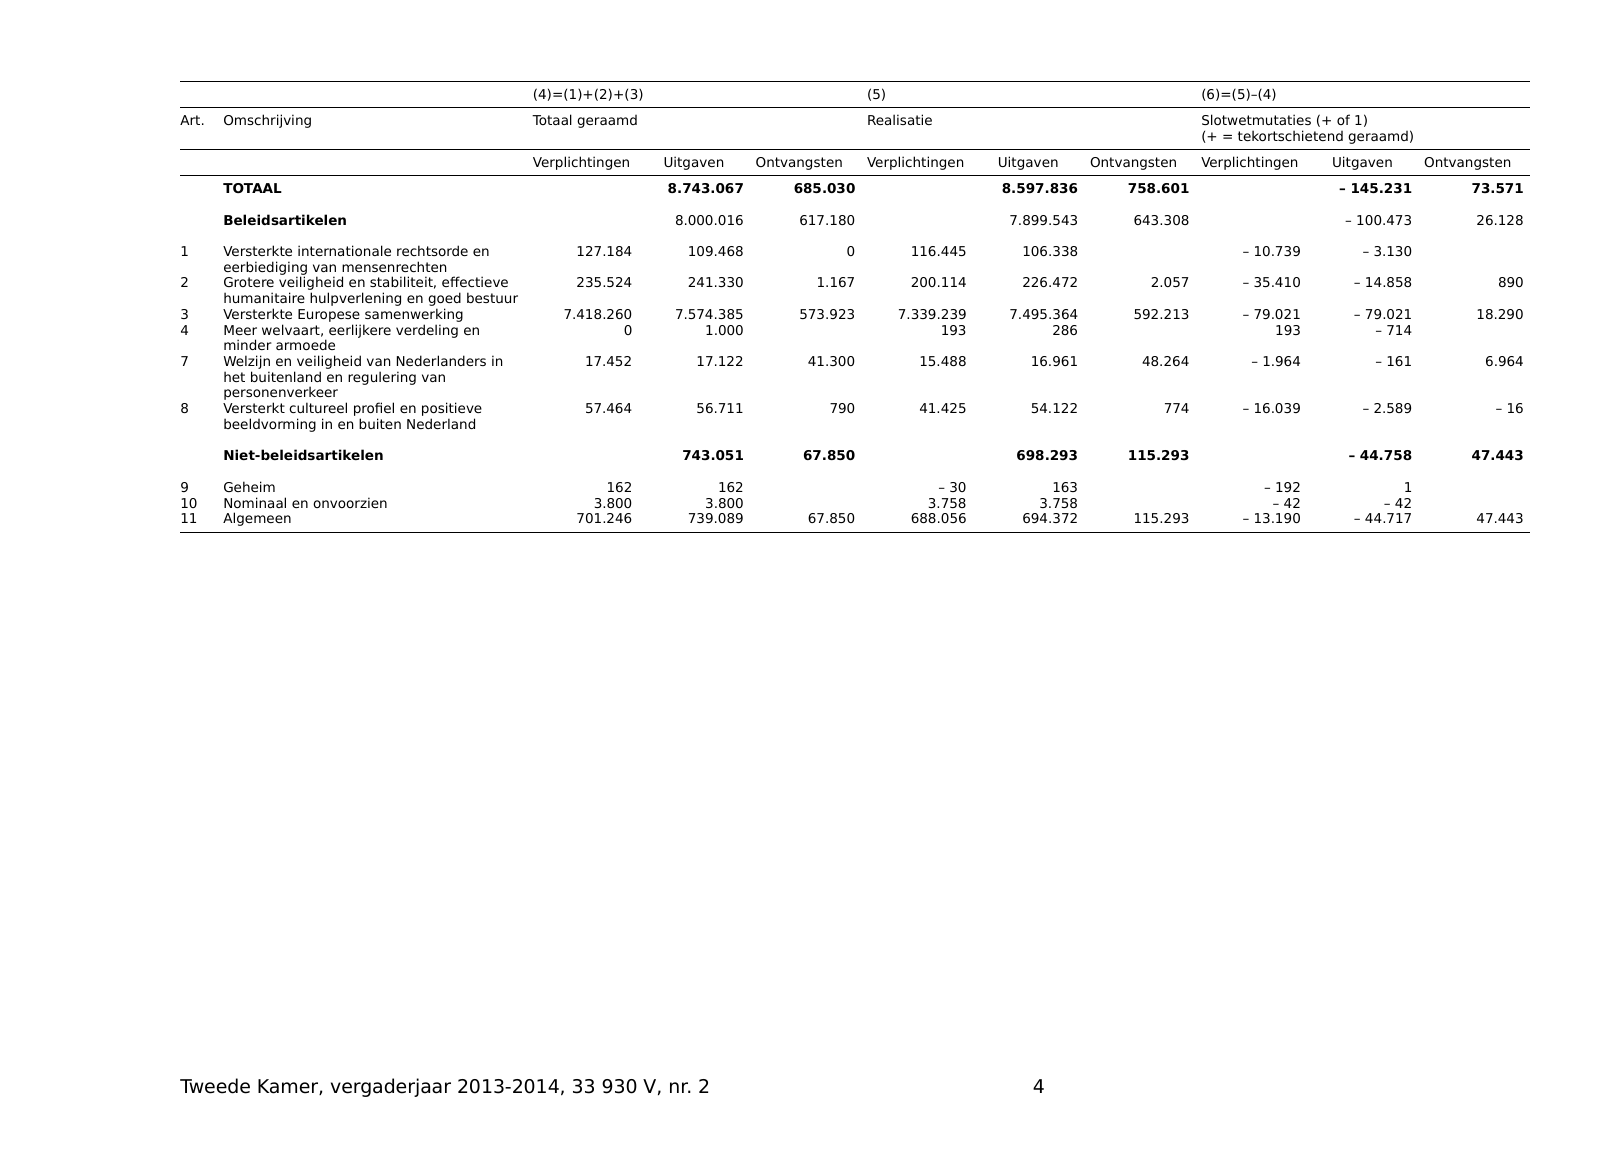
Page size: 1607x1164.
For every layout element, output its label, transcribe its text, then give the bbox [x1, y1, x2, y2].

table_cell – 16 [1418, 401, 1529, 432]
table_cell 0 [750, 244, 861, 275]
table_cell Meer welvaart, eerlijkere verdeling en minder armoede [217, 323, 527, 354]
table_cell 1.000 [638, 323, 749, 354]
table_cell [527, 197, 638, 212]
table_cell [861, 433, 972, 448]
table_cell 0 [527, 323, 638, 354]
table_cell [861, 197, 972, 212]
table_cell [1418, 480, 1529, 495]
table_cell [217, 433, 527, 448]
table_cell 109.468 [638, 244, 749, 275]
table_cell 3 [180, 307, 217, 322]
table_cell [750, 464, 861, 480]
table_cell – 192 [1195, 480, 1307, 495]
table_header (6)=(5)–(4) [1195, 82, 1529, 107]
table_cell Art. [180, 108, 217, 149]
table_cell [527, 433, 638, 448]
table_cell [750, 228, 861, 244]
table_cell [972, 433, 1084, 448]
table_cell Realisatie [861, 108, 1195, 149]
table_cell [1307, 433, 1418, 448]
table_cell [217, 197, 527, 212]
table_cell [750, 197, 861, 212]
table_cell [217, 228, 527, 244]
table_cell 8.597.836 [972, 176, 1084, 197]
table_cell Uitgaven [972, 150, 1084, 175]
table_cell [1307, 464, 1418, 480]
table_cell 106.338 [972, 244, 1084, 275]
table_cell 115.293 [1084, 448, 1195, 464]
table_cell 573.923 [750, 307, 861, 322]
table_cell Algemeen [217, 511, 527, 532]
table_cell 3.758 [861, 495, 972, 511]
table_cell 8.000.016 [638, 212, 749, 228]
table_cell [180, 448, 217, 464]
table_cell [750, 480, 861, 495]
table_cell 15.488 [861, 354, 972, 401]
table_cell 17.122 [638, 354, 749, 401]
table_cell [527, 228, 638, 244]
table_cell [527, 464, 638, 480]
table_cell 7.899.543 [972, 212, 1084, 228]
table_cell [1195, 176, 1307, 197]
table_cell Ontvangsten [750, 150, 861, 175]
table_cell – 2.589 [1307, 401, 1418, 432]
table_cell 47.443 [1418, 448, 1529, 464]
table_cell 8.743.067 [638, 176, 749, 197]
table_cell [638, 228, 749, 244]
table_cell [180, 212, 217, 228]
table_cell Welzijn en veiligheid van Nederlanders in het buitenland en regulering van personenverkeer [217, 354, 527, 401]
table_cell Ontvangsten [1084, 150, 1195, 175]
table_cell – 13.190 [1195, 511, 1307, 532]
table_header (4)=(1)+(2)+(3) [527, 82, 861, 107]
table_cell [180, 464, 217, 480]
table_cell [1084, 480, 1195, 495]
table_cell 688.056 [861, 511, 972, 532]
table_cell 226.472 [972, 275, 1084, 307]
table_cell Grotere veiligheid en stabiliteit, effectieve humanitaire hulpverlening en goed bestuur [217, 275, 527, 307]
table_cell 26.128 [1418, 212, 1529, 228]
table_cell [1195, 464, 1307, 480]
table_cell 698.293 [972, 448, 1084, 464]
table_cell 2 [180, 275, 217, 307]
table_cell 163 [972, 480, 1084, 495]
table_cell – 1.964 [1195, 354, 1307, 401]
table_cell 7.574.385 [638, 307, 749, 322]
table_cell Slotwetmutaties (+ of 1) (+ = tekortschietend geraamd) [1195, 108, 1529, 149]
table_cell 790 [750, 401, 861, 432]
table_cell 73.571 [1418, 176, 1529, 197]
table_cell Verplichtingen [1195, 150, 1307, 175]
table_cell [638, 464, 749, 480]
table_cell TOTAAL [217, 176, 527, 197]
table_cell Beleidsartikelen [217, 212, 527, 228]
table_cell 115.293 [1084, 511, 1195, 532]
table_cell 758.601 [1084, 176, 1195, 197]
table_cell 127.184 [527, 244, 638, 275]
table_cell [1084, 464, 1195, 480]
table_cell [1418, 323, 1529, 354]
table_cell Omschrijving [217, 108, 527, 149]
table_cell 1 [1307, 480, 1418, 495]
table_cell [861, 448, 972, 464]
table_cell – 79.021 [1195, 307, 1307, 322]
table_cell 592.213 [1084, 307, 1195, 322]
table_cell – 16.039 [1195, 401, 1307, 432]
table_cell 54.122 [972, 401, 1084, 432]
table_cell 116.445 [861, 244, 972, 275]
table_cell 67.850 [750, 448, 861, 464]
table_cell Uitgaven [1307, 150, 1418, 175]
table_cell [750, 495, 861, 511]
table_cell 67.850 [750, 511, 861, 532]
table_cell 18.290 [1418, 307, 1529, 322]
table_cell [638, 433, 749, 448]
table_cell – 30 [861, 480, 972, 495]
table_cell [1418, 228, 1529, 244]
table_cell 1.167 [750, 275, 861, 307]
table_cell [861, 212, 972, 228]
table_header [217, 82, 527, 107]
table_cell 743.051 [638, 448, 749, 464]
table_cell [1195, 212, 1307, 228]
table_cell Versterkte internationale rechtsorde en eerbiediging van mensenrechten [217, 244, 527, 275]
table_cell 694.372 [972, 511, 1084, 532]
table_cell 890 [1418, 275, 1529, 307]
table_cell 41.300 [750, 354, 861, 401]
table_cell Ontvangsten [1418, 150, 1529, 175]
table_cell 3.800 [638, 495, 749, 511]
table_cell [217, 150, 527, 175]
table_cell [1418, 244, 1529, 275]
table_cell 57.464 [527, 401, 638, 432]
table_cell 162 [527, 480, 638, 495]
table_cell 200.114 [861, 275, 972, 307]
table_cell [972, 464, 1084, 480]
table_cell [638, 197, 749, 212]
table_cell [1195, 197, 1307, 212]
table_cell – 100.473 [1307, 212, 1418, 228]
table_cell 617.180 [750, 212, 861, 228]
table_cell 774 [1084, 401, 1195, 432]
table_cell [217, 464, 527, 480]
table_cell 286 [972, 323, 1084, 354]
table_cell [1418, 433, 1529, 448]
table_cell 47.443 [1418, 511, 1529, 532]
table_cell Versterkte Europese samenwerking [217, 307, 527, 322]
table_cell [1084, 244, 1195, 275]
table_cell 193 [861, 323, 972, 354]
table_cell Verplichtingen [861, 150, 972, 175]
table_cell [1195, 228, 1307, 244]
table_cell 4 [180, 323, 217, 354]
table_cell – 79.021 [1307, 307, 1418, 322]
table_cell 11 [180, 511, 217, 532]
table_cell [527, 176, 638, 197]
table_cell 2.057 [1084, 275, 1195, 307]
table_cell 16.961 [972, 354, 1084, 401]
table_cell [861, 228, 972, 244]
table_cell [180, 150, 217, 175]
table_cell 739.089 [638, 511, 749, 532]
table_cell [750, 323, 861, 354]
table_cell – 714 [1307, 323, 1418, 354]
table_cell Geheim [217, 480, 527, 495]
table_cell – 14.858 [1307, 275, 1418, 307]
table_cell [861, 464, 972, 480]
table_cell – 44.717 [1307, 511, 1418, 532]
table_cell 10 [180, 495, 217, 511]
table_cell [972, 197, 1084, 212]
table_cell [1418, 197, 1529, 212]
table_cell [1084, 228, 1195, 244]
table_cell [1307, 228, 1418, 244]
table_cell 162 [638, 480, 749, 495]
table_cell Uitgaven [638, 150, 749, 175]
table_cell [180, 228, 217, 244]
table_cell – 44.758 [1307, 448, 1418, 464]
table_cell [1418, 495, 1529, 511]
table_cell 3.758 [972, 495, 1084, 511]
table_cell Versterkt cultureel profiel en positieve beeldvorming in en buiten Nederland [217, 401, 527, 432]
table_cell 7.339.239 [861, 307, 972, 322]
table_cell – 145.231 [1307, 176, 1418, 197]
table_header (5) [861, 82, 1195, 107]
table_cell 643.308 [1084, 212, 1195, 228]
table_cell 7 [180, 354, 217, 401]
table_cell – 10.739 [1195, 244, 1307, 275]
table_cell [1307, 197, 1418, 212]
table_cell [1084, 197, 1195, 212]
table_cell – 35.410 [1195, 275, 1307, 307]
table_cell 17.452 [527, 354, 638, 401]
table_cell 8 [180, 401, 217, 432]
table_cell [1084, 495, 1195, 511]
table_cell [1418, 464, 1529, 480]
table_header [180, 82, 217, 107]
table_cell 1 [180, 244, 217, 275]
table_cell 685.030 [750, 176, 861, 197]
table_cell [180, 197, 217, 212]
table_cell 701.246 [527, 511, 638, 532]
table_cell 9 [180, 480, 217, 495]
table_cell 241.330 [638, 275, 749, 307]
table_cell [1195, 448, 1307, 464]
table_cell 7.495.364 [972, 307, 1084, 322]
table_cell [527, 448, 638, 464]
table_cell 6.964 [1418, 354, 1529, 401]
table_cell [180, 433, 217, 448]
table_cell Niet-beleidsartikelen [217, 448, 527, 464]
table_cell Totaal geraamd [527, 108, 861, 149]
table_cell 193 [1195, 323, 1307, 354]
table_cell [750, 433, 861, 448]
table_cell [527, 212, 638, 228]
table_cell – 42 [1195, 495, 1307, 511]
table_cell 3.800 [527, 495, 638, 511]
table_cell – 42 [1307, 495, 1418, 511]
table_cell Nominaal en onvoorzien [217, 495, 527, 511]
table_cell [180, 176, 217, 197]
table_cell [972, 228, 1084, 244]
table_cell – 161 [1307, 354, 1418, 401]
table_cell 41.425 [861, 401, 972, 432]
table_cell 56.711 [638, 401, 749, 432]
table_cell [1195, 433, 1307, 448]
table_cell [1084, 433, 1195, 448]
table_cell 48.264 [1084, 354, 1195, 401]
table_cell 7.418.260 [527, 307, 638, 322]
table_cell Verplichtingen [527, 150, 638, 175]
table_cell [861, 176, 972, 197]
table_cell [1084, 323, 1195, 354]
table_cell – 3.130 [1307, 244, 1418, 275]
table_cell 235.524 [527, 275, 638, 307]
